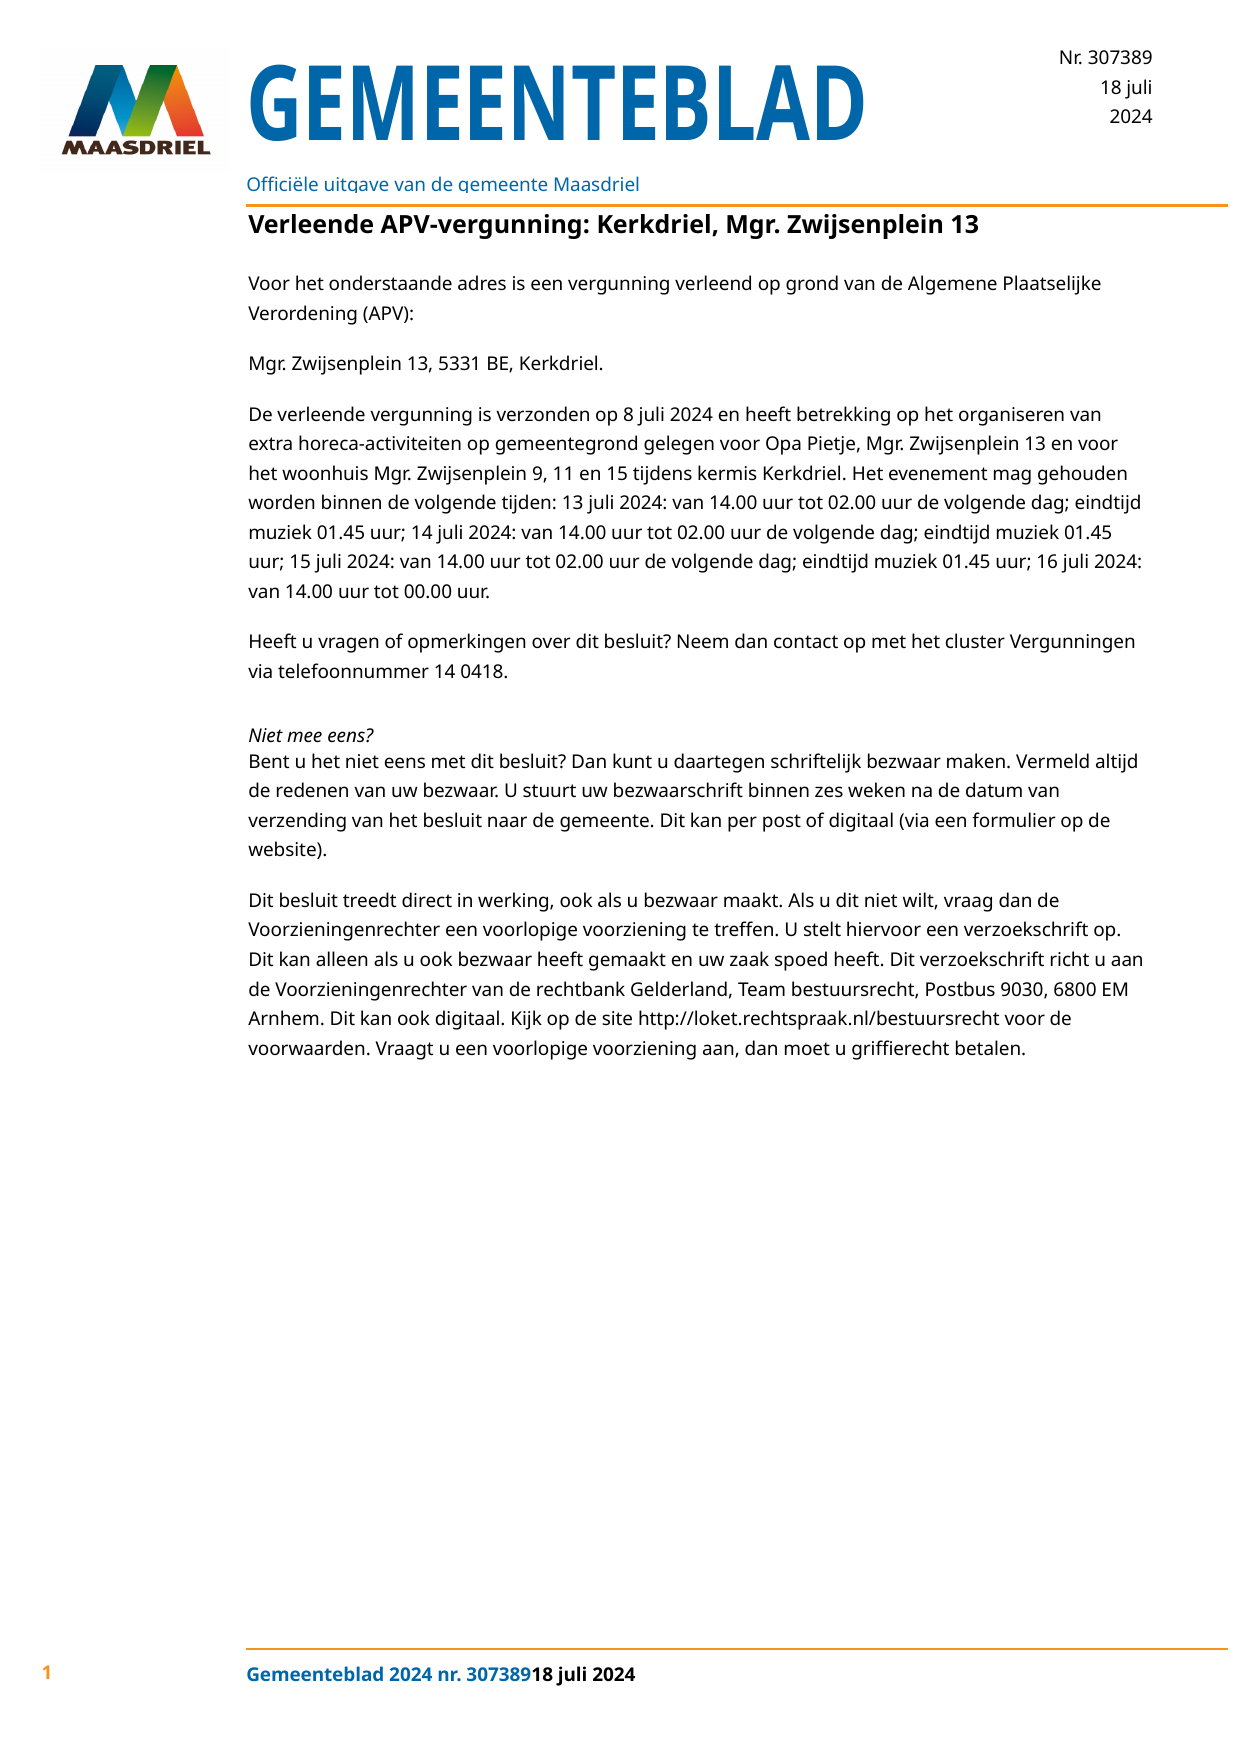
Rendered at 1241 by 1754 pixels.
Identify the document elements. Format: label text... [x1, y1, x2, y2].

text Dit besluit treedt direct in werking, ook als u bezwaar maakt. Als u dit niet wilt, vraag dan de Voorzieningenrechter een voorlopige voorziening te treffen. U stelt hiervoor een verzoekschrift op. Dit kan alleen als u ook bezwaar heeft gemaakt en uw zaak spoed heeft. Dit verzoekschrift richt u aan de Voorzieningenrechter van de rechtbank Gelderland, Team bestuursrecht, Postbus 9030, 6800 EM Arnhem. Dit kan ook digitaal. Kijk op de site http://loket.rechtspraak.nl/bestuursrecht voor de voorwaarden. Vraagt u een voorlopige voorziening aan, dan moet u griffierecht betalen. [248, 887, 1152, 1061]
text Verleende APV-vergunning: Kerkdriel, Mgr. Zwijsenplein 13 [248, 207, 1152, 241]
text Niet mee eens? [248, 722, 1152, 748]
text Mgr. Zwijsenplein 13, 5331 BE, Kerkdriel. [248, 350, 1152, 376]
text Heeft u vragen of opmerkingen over dit besluit? Neem dan contact op met het cluster Vergunningen via telefoonnummer 14 0418. [248, 629, 1152, 684]
text De verleende vergunning is verzonden op 8 juli 2024 en heeft betrekking op het organiseren van extra horeca-activiteiten op gemeentegrond gelegen voor Opa Pietje, Mgr. Zwijsenplein 13 en voor het woonhuis Mgr. Zwijsenplein 9, 11 en 15 tijdens kermis Kerkdriel. Het evenement mag gehouden worden binnen de volgende tijden: 13 juli 2024: van 14.00 uur tot 02.00 uur de volgende dag; eindtijd muziek 01.45 uur; 14 juli 2024: van 14.00 uur tot 02.00 uur de volgende dag; eindtijd muziek 01.45 uur; 15 juli 2024: van 14.00 uur tot 02.00 uur de volgende dag; eindtijd muziek 01.45 uur; 16 juli 2024: van 14.00 uur tot 00.00 uur. [248, 401, 1152, 604]
picture [41, 47, 231, 172]
text Voor het onderstaande adres is een vergunning verleend op grond van de Algemene Plaatselijke Verordening (APV): [248, 270, 1152, 326]
text Bent u het niet eens met dit besluit? Dan kunt u daartegen schriftelijk bezwaar maken. Vermeld altijd de redenen van uw bezwaar. U stuurt uw bezwaarschrift binnen zes weken na de datum van verzending van het besluit naar de gemeente. Dit kan per post of digitaal (via een formulier op de website). [248, 748, 1152, 862]
